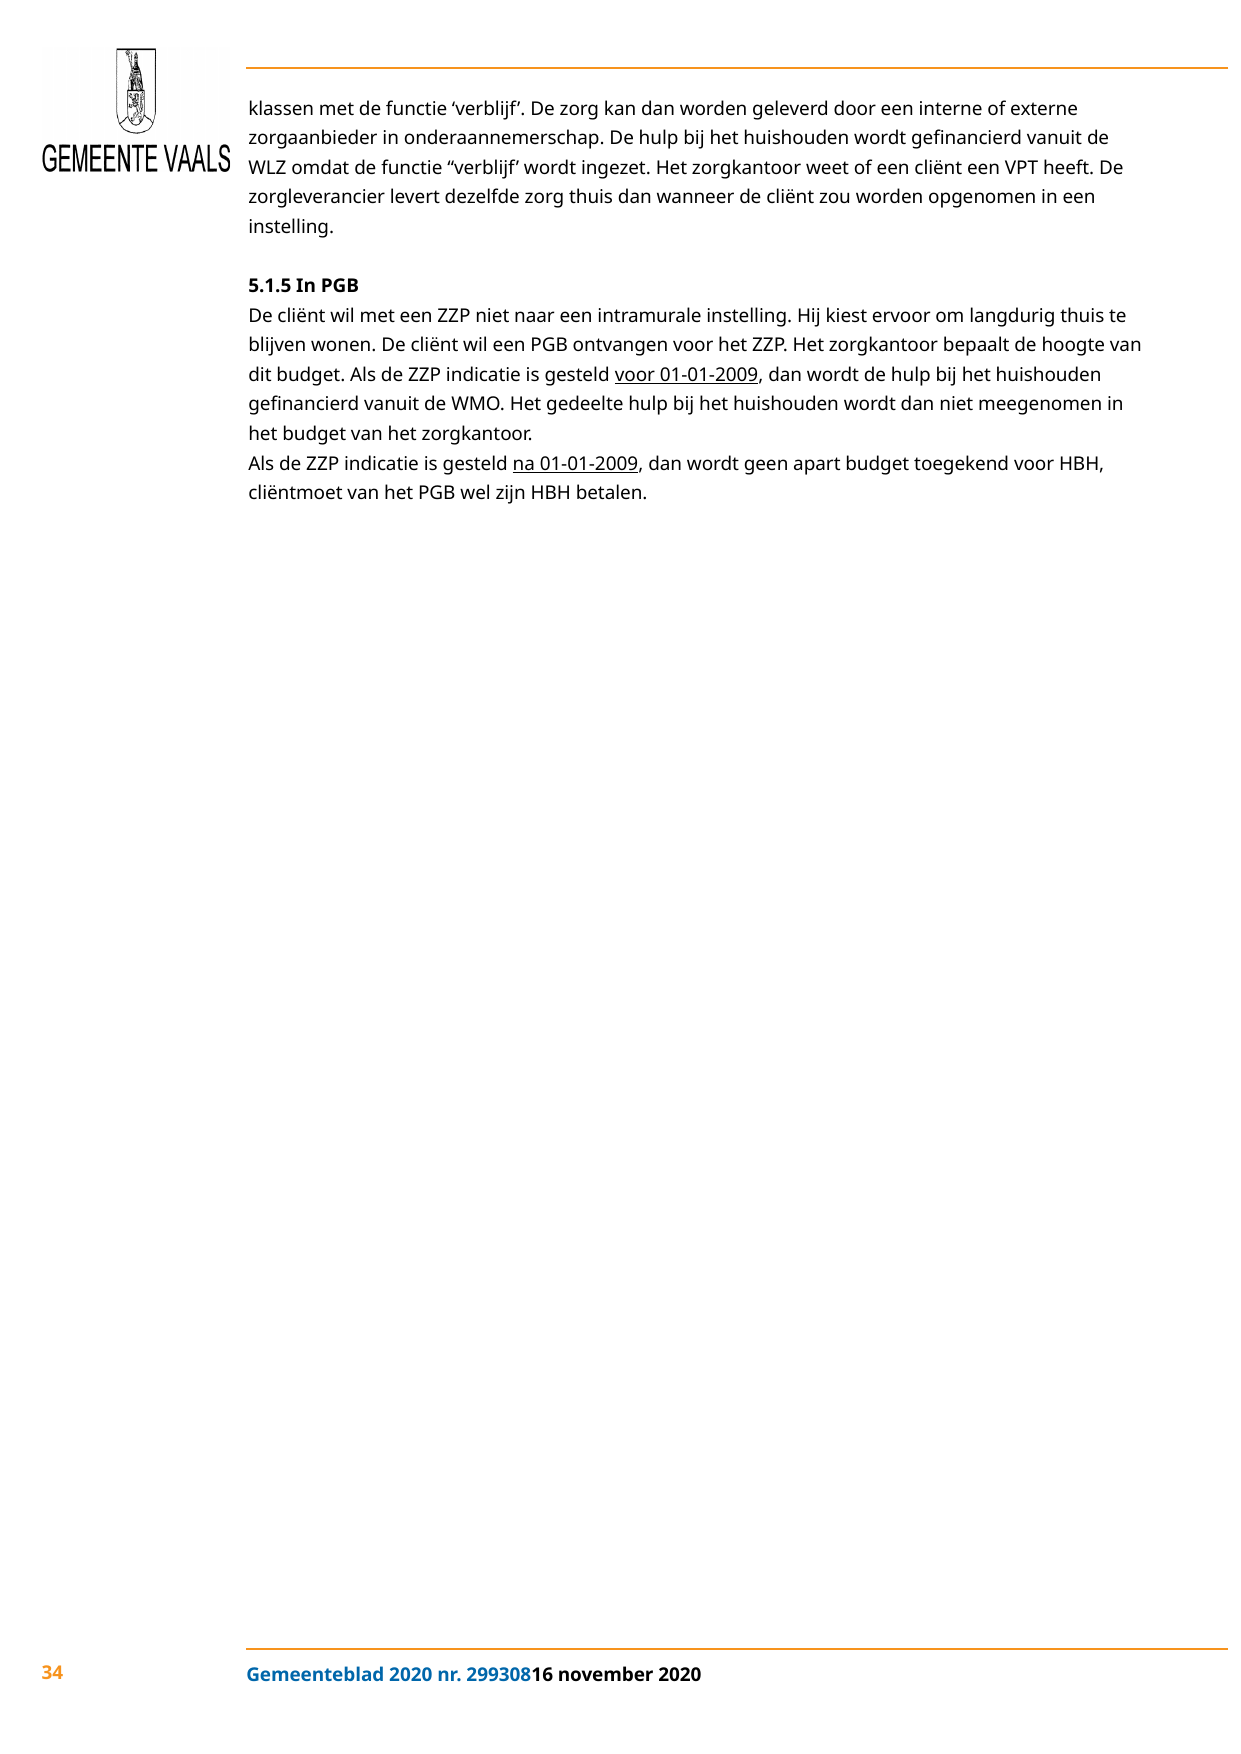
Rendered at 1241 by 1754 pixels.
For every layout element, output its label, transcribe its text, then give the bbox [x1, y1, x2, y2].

text Als de ZZP indicatie is gesteld na 01-01-2009, dan wordt geen apart budget toegekend voor HBH, cliëntmoet van het PGB wel zijn HBH betalen. [248, 450, 1152, 505]
text 5.1.5 In PGB [248, 272, 1152, 298]
picture [41, 47, 231, 172]
text De cliënt wil met een ZZP niet naar een intramurale instelling. Hij kiest ervoor om langdurig thuis te blijven wonen. De cliënt wil een PGB ontvangen voor het ZZP. Het zorgkantoor bepaalt de hoogte van dit budget. Als de ZZP indicatie is gesteld voor 01-01-2009, dan wordt de hulp bij het huishouden gefinancierd vanuit de WMO. Het gedeelte hulp bij het huishouden wordt dan niet meegenomen in het budget van het zorgkantoor. [248, 302, 1152, 446]
text klassen met de functie ‘verblijf’. De zorg kan dan worden geleverd door een interne of externe zorgaanbieder in onderaannemerschap. De hulp bij het huishouden wordt gefinancierd vanuit de WLZ omdat de functie “verblijf’ wordt ingezet. Het zorgkantoor weet of een cliënt een VPT heeft. De zorgleverancier levert dezelfde zorg thuis dan wanneer de cliënt zou worden opgenomen in een instelling. [248, 95, 1152, 239]
